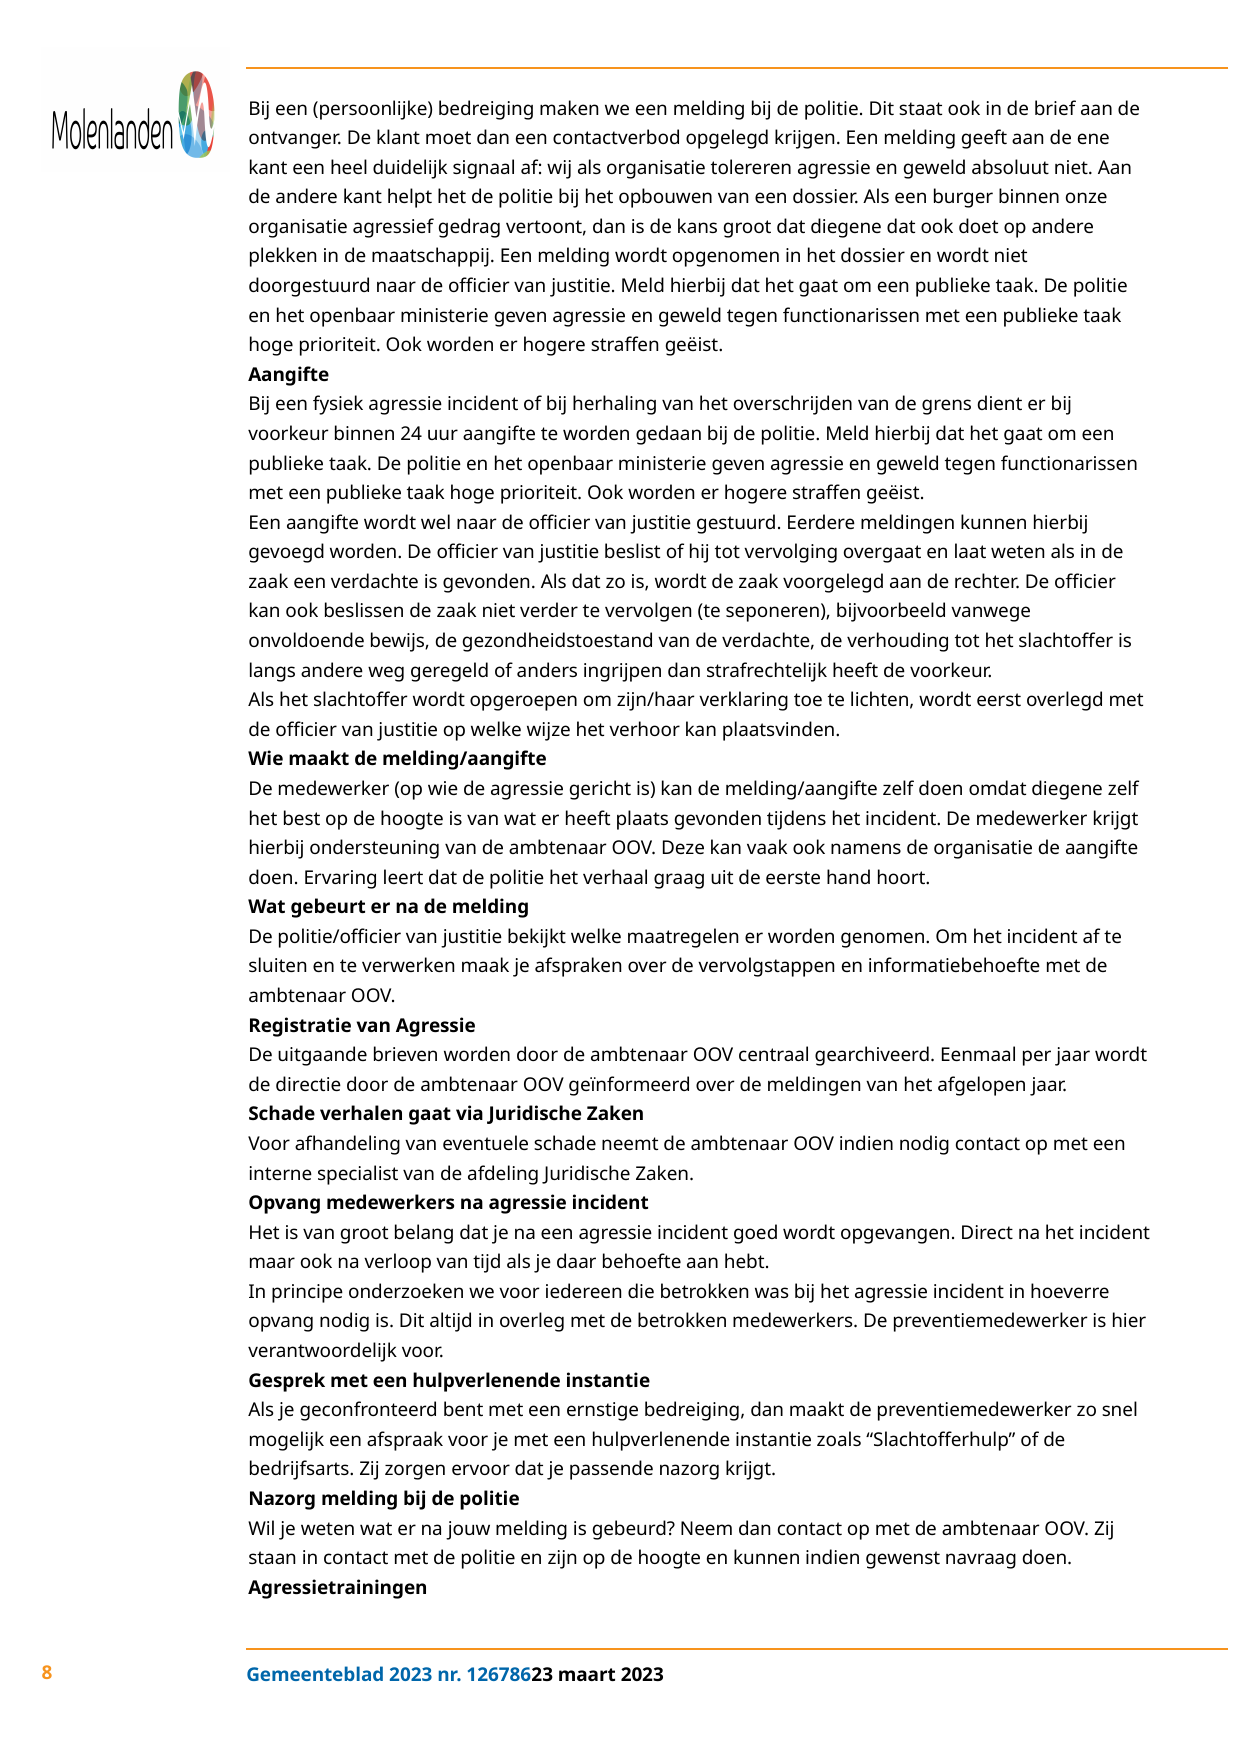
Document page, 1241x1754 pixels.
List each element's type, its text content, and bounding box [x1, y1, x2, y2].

text De politie/officier van justitie bekijkt welke maatregelen er worden genomen. Om het incident af te sluiten en te verwerken maak je afspraken over de vervolgstappen en informatiebehoefte met de ambtenaar OOV. [248, 923, 1152, 1008]
text De medewerker (op wie de agressie gericht is) kan de melding/aangifte zelf doen omdat diegene zelf het best op de hoogte is van wat er heeft plaats gevonden tijdens het incident. De medewerker krijgt hierbij ondersteuning van de ambtenaar OOV. Deze kan vaak ook namens de organisatie de aangifte doen. Ervaring leert dat de politie het verhaal graag uit de eerste hand hoort. [248, 775, 1152, 890]
text Voor afhandeling van eventuele schade neemt de ambtenaar OOV indien nodig contact op met een interne specialist van de afdeling Juridische Zaken. [248, 1130, 1152, 1186]
text Een aangifte wordt wel naar de officier van justitie gestuurd. Eerdere meldingen kunnen hierbij gevoegd worden. De officier van justitie beslist of hij tot vervolging overgaat en laat weten als in de zaak een verdachte is gevonden. Als dat zo is, wordt de zaak voorgelegd aan de rechter. De officier kan ook beslissen de zaak niet verder te vervolgen (te seponeren), bijvoorbeeld vanwege onvoldoende bewijs, de gezondheidstoestand van de verdachte, de verhouding tot het slachtoffer is langs andere weg geregeld of anders ingrijpen dan strafrechtelijk heeft de voorkeur. [248, 509, 1152, 683]
text Bij een fysiek agressie incident of bij herhaling van het overschrijden van de grens dient er bij voorkeur binnen 24 uur aangifte te worden gedaan bij de politie. Meld hierbij dat het gaat om een publieke taak. De politie en het openbaar ministerie geven agressie en geweld tegen functionarissen met een publieke taak hoge prioriteit. Ook worden er hogere straffen geëist. [248, 391, 1152, 505]
picture [41, 47, 231, 172]
text De uitgaande brieven worden door de ambtenaar OOV centraal gearchiveerd. Eenmaal per jaar wordt de directie door de ambtenaar OOV geïnformeerd over de meldingen van het afgelopen jaar. [248, 1041, 1152, 1097]
text Gesprek met een hulpverlenende instantie [248, 1367, 1152, 1393]
text Opvang medewerkers na agressie incident [248, 1189, 1152, 1215]
text Schade verhalen gaat via Juridische Zaken [248, 1101, 1152, 1126]
text Wat gebeurt er na de melding [248, 893, 1152, 919]
text Wil je weten wat er na jouw melding is gebeurd? Neem dan contact op met de ambtenaar OOV. Zij staan in contact met de politie en zijn op de hoogte en kunnen indien gewenst navraag doen. [248, 1515, 1152, 1570]
text Bij een (persoonlijke) bedreiging maken we een melding bij de politie. Dit staat ook in de brief aan de ontvanger. De klant moet dan een contactverbod opgelegd krijgen. Een melding geeft aan de ene kant een heel duidelijk signaal af: wij als organisatie tolereren agressie en geweld absoluut niet. Aan de andere kant helpt het de politie bij het opbouwen van een dossier. Als een burger binnen onze organisatie agressief gedrag vertoont, dan is de kans groot dat diegene dat ook doet op andere plekken in de maatschappij. Een melding wordt opgenomen in het dossier en wordt niet doorgestuurd naar de officier van justitie. Meld hierbij dat het gaat om een publieke taak. De politie en het openbaar ministerie geven agressie en geweld tegen functionarissen met een publieke taak hoge prioriteit. Ook worden er hogere straffen geëist. [248, 95, 1152, 357]
text Het is van groot belang dat je na een agressie incident goed wordt opgevangen. Direct na het incident maar ook na verloop van tijd als je daar behoefte aan hebt. [248, 1219, 1152, 1274]
text Registratie van Agressie [248, 1012, 1152, 1038]
text Wie maakt de melding/aangifte [248, 746, 1152, 771]
text Agressietrainingen [248, 1574, 1152, 1600]
text Aangifte [248, 361, 1152, 387]
text Nazorg melding bij de politie [248, 1485, 1152, 1511]
text In principe onderzoeken we voor iedereen die betrokken was bij het agressie incident in hoeverre opvang nodig is. Dit altijd in overleg met de betrokken medewerkers. De preventiemedewerker is hier verantwoordelijk voor. [248, 1278, 1152, 1363]
text Als het slachtoffer wordt opgeroepen om zijn/haar verklaring toe te lichten, wordt eerst overlegd met de officier van justitie op welke wijze het verhoor kan plaatsvinden. [248, 686, 1152, 742]
text Als je geconfronteerd bent met een ernstige bedreiging, dan maakt de preventiemedewerker zo snel mogelijk een afspraak voor je met een hulpverlenende instantie zoals “Slachtofferhulp” of de bedrijfsarts. Zij zorgen ervoor dat je passende nazorg krijgt. [248, 1396, 1152, 1481]
